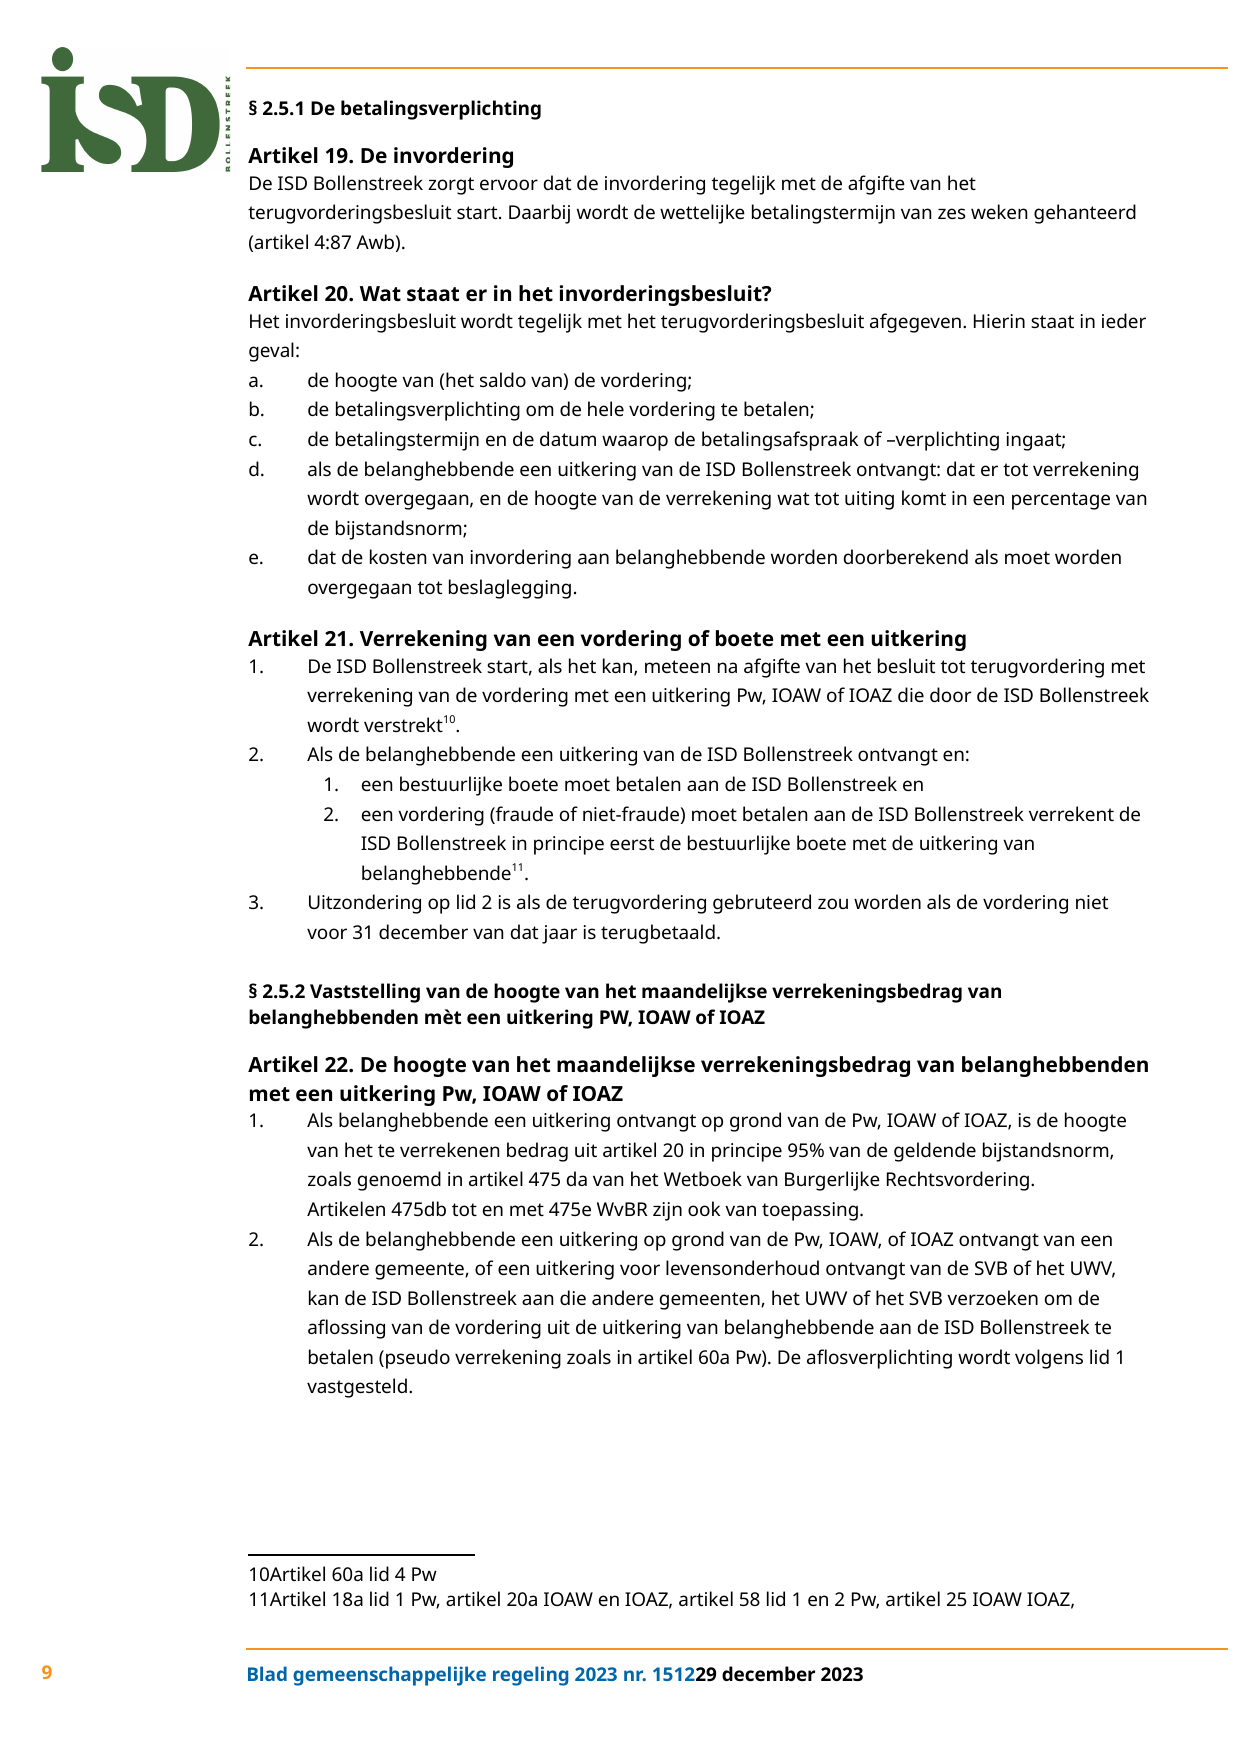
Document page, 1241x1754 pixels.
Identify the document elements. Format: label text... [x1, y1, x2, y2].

list de betalingsverplichting om de hele vordering te betalen; [248, 397, 1152, 422]
list De ISD Bollenstreek start, als het kan, meteen na afgifte van het besluit tot terugvordering met verrekening van de vordering met een uitkering Pw, IOAW of IOAZ die door de ISD Bollenstreek wordt verstrekt. [248, 653, 1152, 738]
list Artikelen 475db tot en met 475e WvBR zijn ook van toepassing. [248, 1196, 1152, 1222]
text Artikel 20. Wat staat er in het invorderingsbesluit? [248, 279, 1152, 308]
picture [41, 47, 231, 172]
text Artikel 21. Verrekening van een vordering of boete met een uitkering [248, 624, 1152, 653]
list Uitzondering op lid 2 is als de terugvordering gebruteerd zou worden als de vordering niet voor 31 december van dat jaar is terugbetaald. [248, 889, 1152, 945]
list dat de kosten van invordering aan belanghebbende worden doorberekend als moet worden overgegaan tot beslaglegging. [248, 544, 1152, 600]
list Als belanghebbende een uitkering ontvangt op grond van de Pw, IOAW of IOAZ, is de hoogte van het te verrekenen bedrag uit artikel 20 in principe 95% van de geldende bijstandsnorm, zoals genoemd in artikel 475 da van het Wetboek van Burgerlijke Rechtsvordering. [248, 1107, 1152, 1192]
list een vordering (fraude of niet-fraude) moet betalen aan de ISD Bollenstreek verrekent de ISD Bollenstreek in principe eerst de bestuurlijke boete met de uitkering van belanghebbende. [323, 801, 1152, 886]
text § 2.5.1 De betalingsverplichting [248, 95, 1152, 121]
text Artikel 22. De hoogte van het maandelijkse verrekeningsbedrag van belanghebbenden met een uitkering Pw, IOAW of IOAZ [248, 1051, 1152, 1107]
list de hoogte van (het saldo van) de vordering; [248, 367, 1152, 393]
text Artikel 19. De invordering [248, 141, 1152, 170]
list Artikel 60a lid 4 Pw [248, 1561, 1152, 1586]
list Als de belanghebbende een uitkering van de ISD Bollenstreek ontvangt en: [248, 742, 1152, 767]
text De ISD Bollenstreek zorgt ervoor dat de invordering tegelijk met de afgifte van het terugvorderingsbesluit start. Daarbij wordt de wettelijke betalingstermijn van zes weken gehanteerd (artikel 4:87 Awb). [248, 170, 1152, 255]
list als de belanghebbende een uitkering van de ISD Bollenstreek ontvangt: dat er tot verrekening wordt overgegaan, en de hoogte van de verrekening wat tot uiting komt in een percentage van de bijstandsnorm; [248, 456, 1152, 541]
list een bestuurlijke boete moet betalen aan de ISD Bollenstreek en [323, 771, 1152, 797]
text Het invorderingsbesluit wordt tegelijk met het terugvorderingsbesluit afgegeven. Hierin staat in ieder geval: [248, 308, 1152, 363]
list de betalingstermijn en de datum waarop de betalingsafspraak of –verplichting ingaat; [248, 426, 1152, 452]
list Als de belanghebbende een uitkering op grond van de Pw, IOAW, of IOAZ ontvangt van een andere gemeente, of een uitkering voor levensonderhoud ontvangt van de SVB of het UWV, kan de ISD Bollenstreek aan die andere gemeenten, het UWV of het SVB verzoeken om de aflossing van de vordering uit de uitkering van belanghebbende aan de ISD Bollenstreek te betalen (pseudo verrekening zoals in artikel 60a Pw). De aflosverplichting wordt volgens lid 1 vastgesteld. [248, 1226, 1152, 1399]
text § 2.5.2 Vaststelling van de hoogte van het maandelijkse verrekeningsbedrag van belanghebbenden mèt een uitkering PW, IOAW of IOAZ [248, 978, 1152, 1030]
list Artikel 18a lid 1 Pw, artikel 20a IOAW en IOAZ, artikel 58 lid 1 en 2 Pw, artikel 25 IOAW IOAZ, [248, 1586, 1152, 1612]
